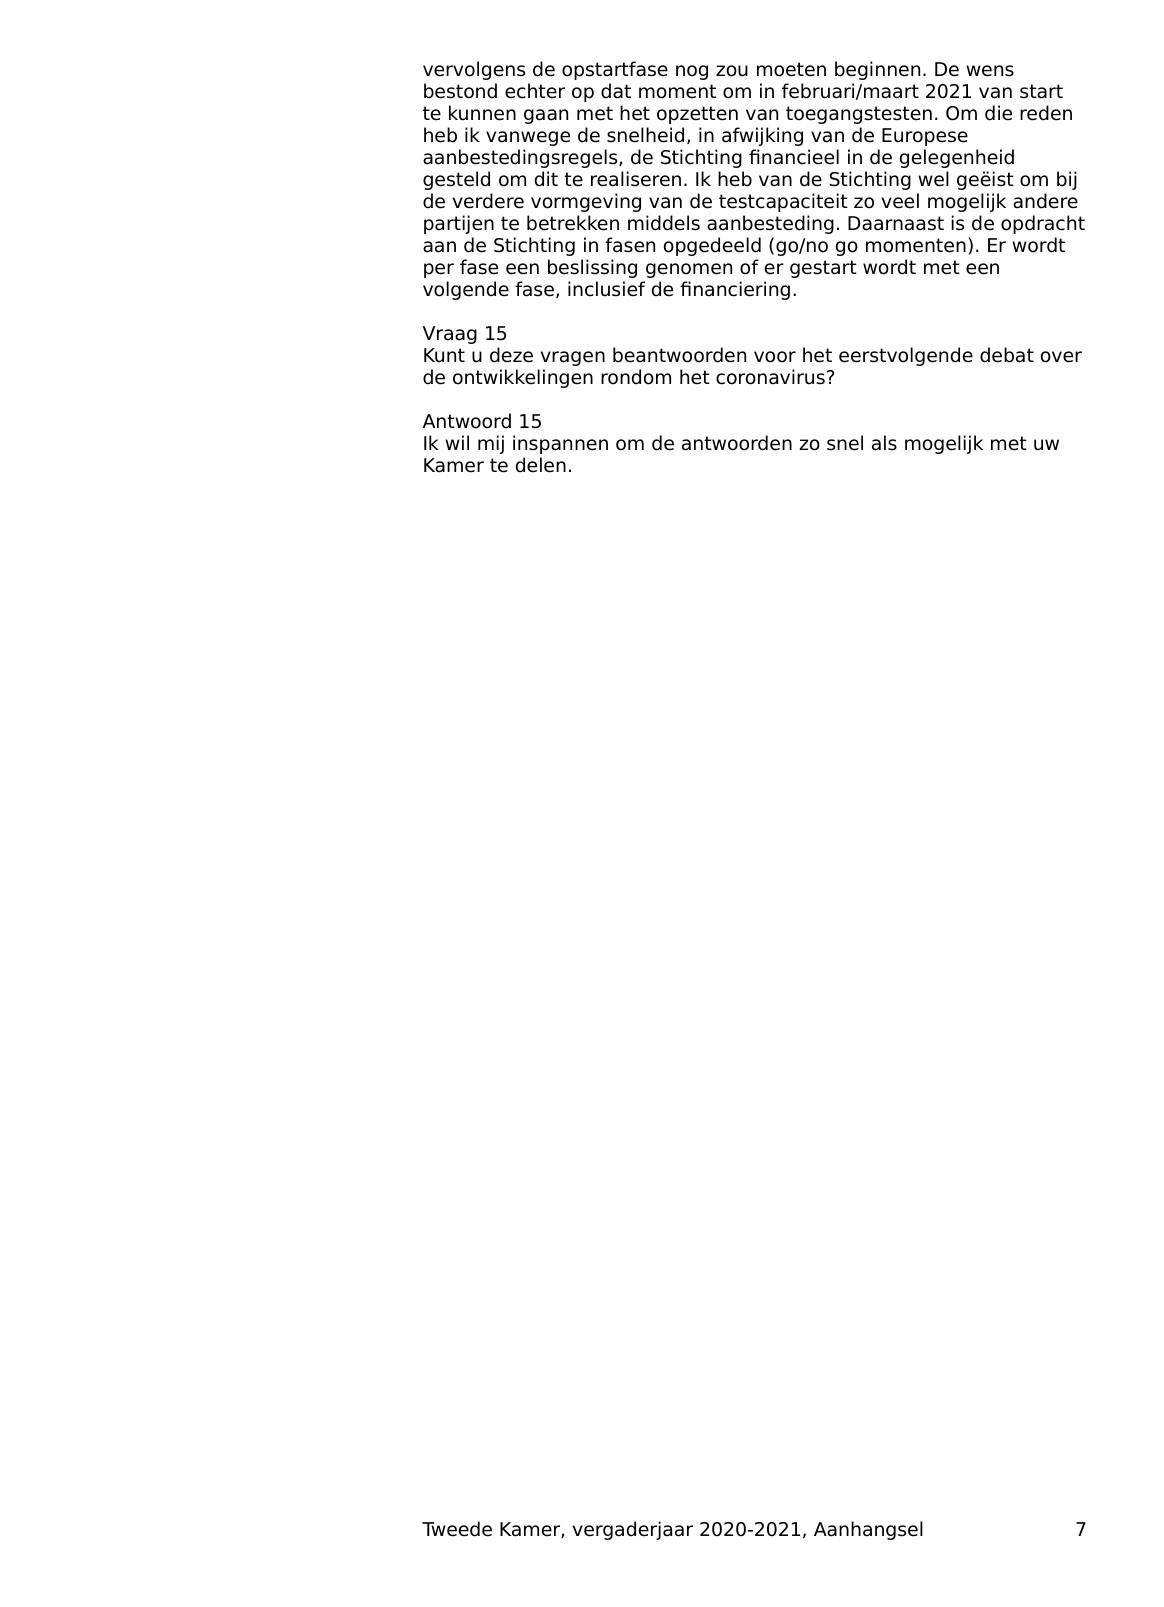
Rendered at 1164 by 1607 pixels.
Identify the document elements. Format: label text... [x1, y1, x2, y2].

text Vraag 15 [422, 323, 1087, 345]
text Ik wil mij inspannen om de antwoorden zo snel als mogelijk met uw Kamer te delen. [422, 433, 1087, 477]
text Kunt u deze vragen beantwoorden voor het eerstvolgende debat over de ontwikkelingen rondom het coronavirus? [422, 345, 1087, 389]
text vervolgens de opstartfase nog zou moeten beginnen. De wens bestond echter op dat moment om in februari/maart 2021 van start te kunnen gaan met het opzetten van toegangstesten. Om die reden heb ik vanwege de snelheid, in afwijking van de Europese aanbestedingsregels, de Stichting financieel in de gelegenheid gesteld om dit te realiseren. Ik heb van de Stichting wel geëist om bij de verdere vormgeving van de testcapaciteit zo veel mogelijk andere partijen te betrekken middels aanbesteding. Daarnaast is de opdracht aan de Stichting in fasen opgedeeld (go/no go momenten). Er wordt per fase een beslissing genomen of er gestart wordt met een volgende fase, inclusief de financiering. [422, 59, 1087, 301]
text Antwoord 15 [422, 411, 1087, 433]
